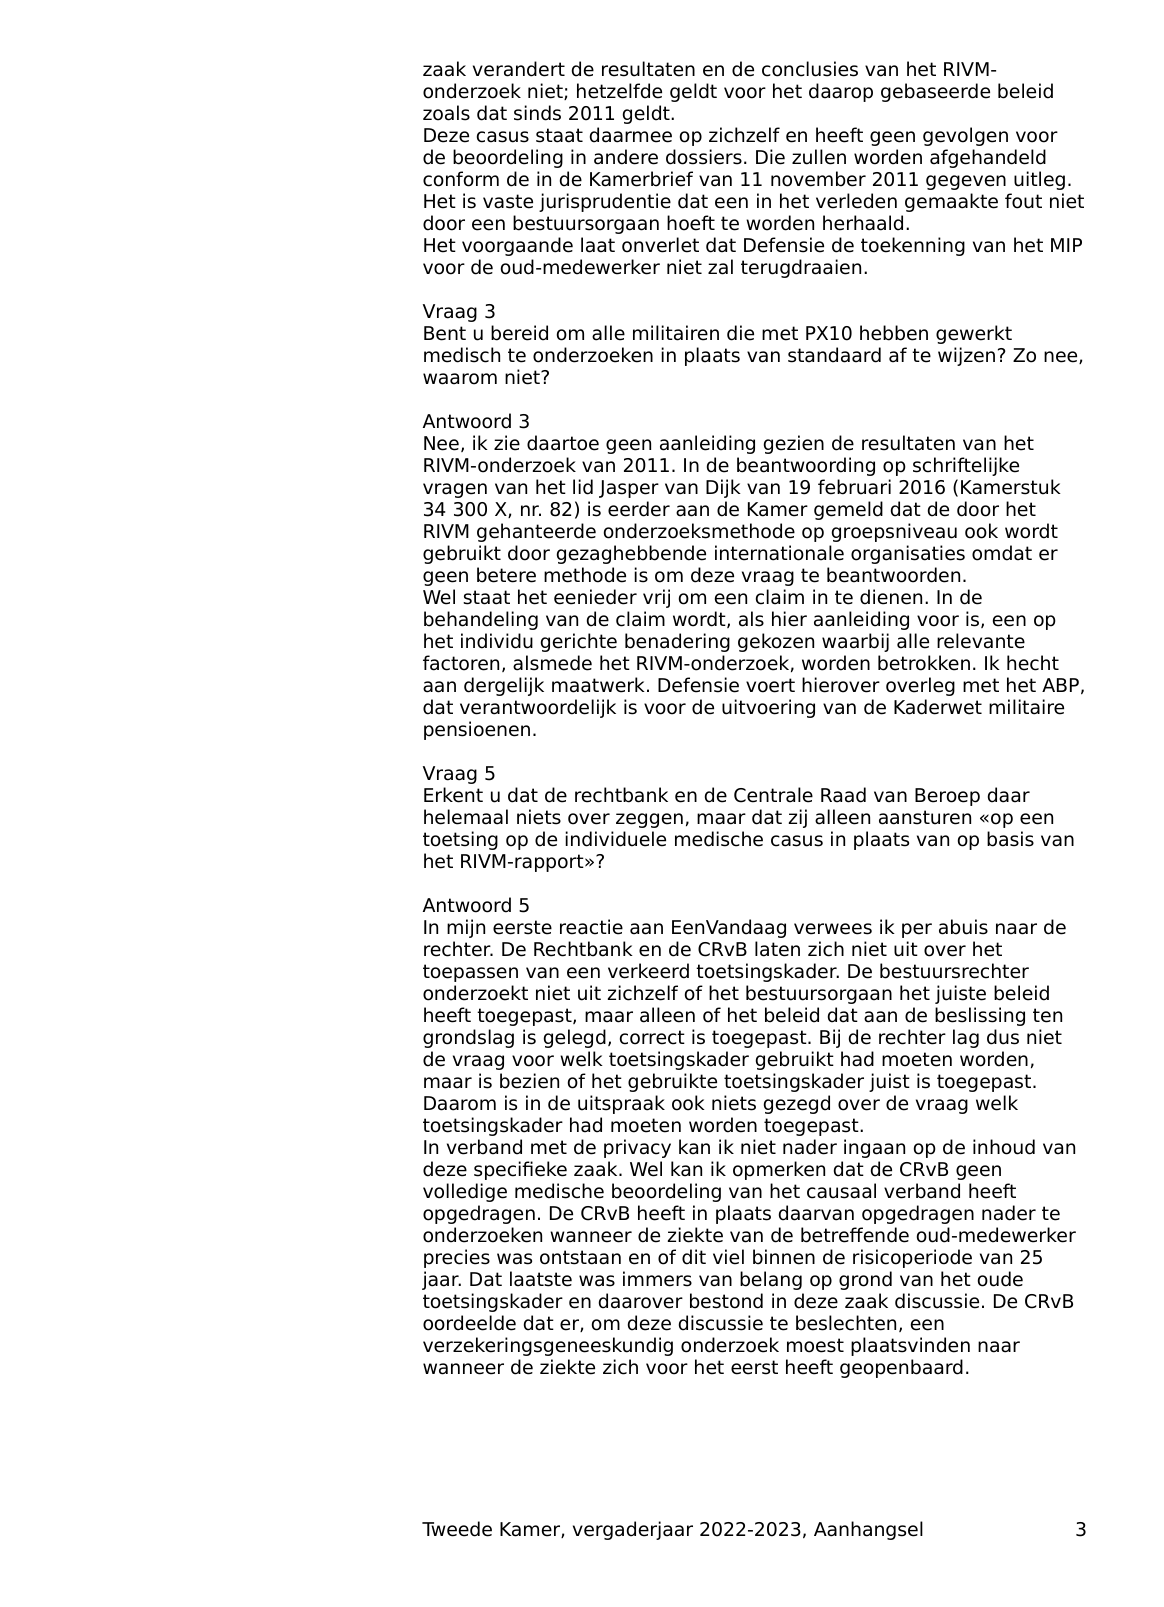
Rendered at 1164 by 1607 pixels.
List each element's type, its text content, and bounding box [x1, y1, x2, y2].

text Het voorgaande laat onverlet dat Defensie de toekenning van het MIP voor de oud-medewerker niet zal terugdraaien. [422, 235, 1087, 279]
text Vraag 5 [422, 763, 1087, 785]
text Nee, ik zie daartoe geen aanleiding gezien de resultaten van het RIVM-onderzoek van 2011. In de beantwoording op schriftelijke vragen van het lid Jasper van Dijk van 19 februari 2016 (Kamerstuk 34 300 X, nr. 82) is eerder aan de Kamer gemeld dat de door het RIVM gehanteerde onderzoeksmethode op groepsniveau ook wordt gebruikt door gezaghebbende internationale organisaties omdat er geen betere methode is om deze vraag te beantwoorden. [422, 433, 1087, 587]
text zaak verandert de resultaten en de conclusies van het RIVM-onderzoek niet; hetzelfde geldt voor het daarop gebaseerde beleid zoals dat sinds 2011 geldt. [422, 59, 1087, 125]
text Deze casus staat daarmee op zichzelf en heeft geen gevolgen voor de beoordeling in andere dossiers. Die zullen worden afgehandeld conform de in de Kamerbrief van 11 november 2011 gegeven uitleg. Het is vaste jurisprudentie dat een in het verleden gemaakte fout niet door een bestuursorgaan hoeft te worden herhaald. [422, 125, 1087, 235]
text Vraag 3 [422, 301, 1087, 323]
text Erkent u dat de rechtbank en de Centrale Raad van Beroep daar helemaal niets over zeggen, maar dat zij alleen aansturen «op een toetsing op de individuele medische casus in plaats van op basis van het RIVM-rapport»? [422, 785, 1087, 873]
text Wel staat het eenieder vrij om een claim in te dienen. In de behandeling van de claim wordt, als hier aanleiding voor is, een op het individu gerichte benadering gekozen waarbij alle relevante factoren, alsmede het RIVM-onderzoek, worden betrokken. Ik hecht aan dergelijk maatwerk. Defensie voert hierover overleg met het ABP, dat verantwoordelijk is voor de uitvoering van de Kaderwet militaire pensioenen. [422, 587, 1087, 741]
text Bent u bereid om alle militairen die met PX10 hebben gewerkt medisch te onderzoeken in plaats van standaard af te wijzen? Zo nee, waarom niet? [422, 323, 1087, 389]
text Antwoord 5 [422, 895, 1087, 917]
text Antwoord 3 [422, 411, 1087, 433]
text In verband met de privacy kan ik niet nader ingaan op de inhoud van deze specifieke zaak. Wel kan ik opmerken dat de CRvB geen volledige medische beoordeling van het causaal verband heeft opgedragen. De CRvB heeft in plaats daarvan opgedragen nader te onderzoeken wanneer de ziekte van de betreffende oud-medewerker precies was ontstaan en of dit viel binnen de risicoperiode van 25 jaar. Dat laatste was immers van belang op grond van het oude toetsingskader en daarover bestond in deze zaak discussie. De CRvB oordeelde dat er, om deze discussie te beslechten, een verzekeringsgeneeskundig onderzoek moest plaatsvinden naar wanneer de ziekte zich voor het eerst heeft geopenbaard. [422, 1137, 1087, 1379]
text In mijn eerste reactie aan EenVandaag verwees ik per abuis naar de rechter. De Rechtbank en de CRvB laten zich niet uit over het toepassen van een verkeerd toetsingskader. De bestuursrechter onderzoekt niet uit zichzelf of het bestuursorgaan het juiste beleid heeft toegepast, maar alleen of het beleid dat aan de beslissing ten grondslag is gelegd, correct is toegepast. Bij de rechter lag dus niet de vraag voor welk toetsingskader gebruikt had moeten worden, maar is bezien of het gebruikte toetsingskader juist is toegepast. Daarom is in de uitspraak ook niets gezegd over de vraag welk toetsingskader had moeten worden toegepast. [422, 917, 1087, 1137]
